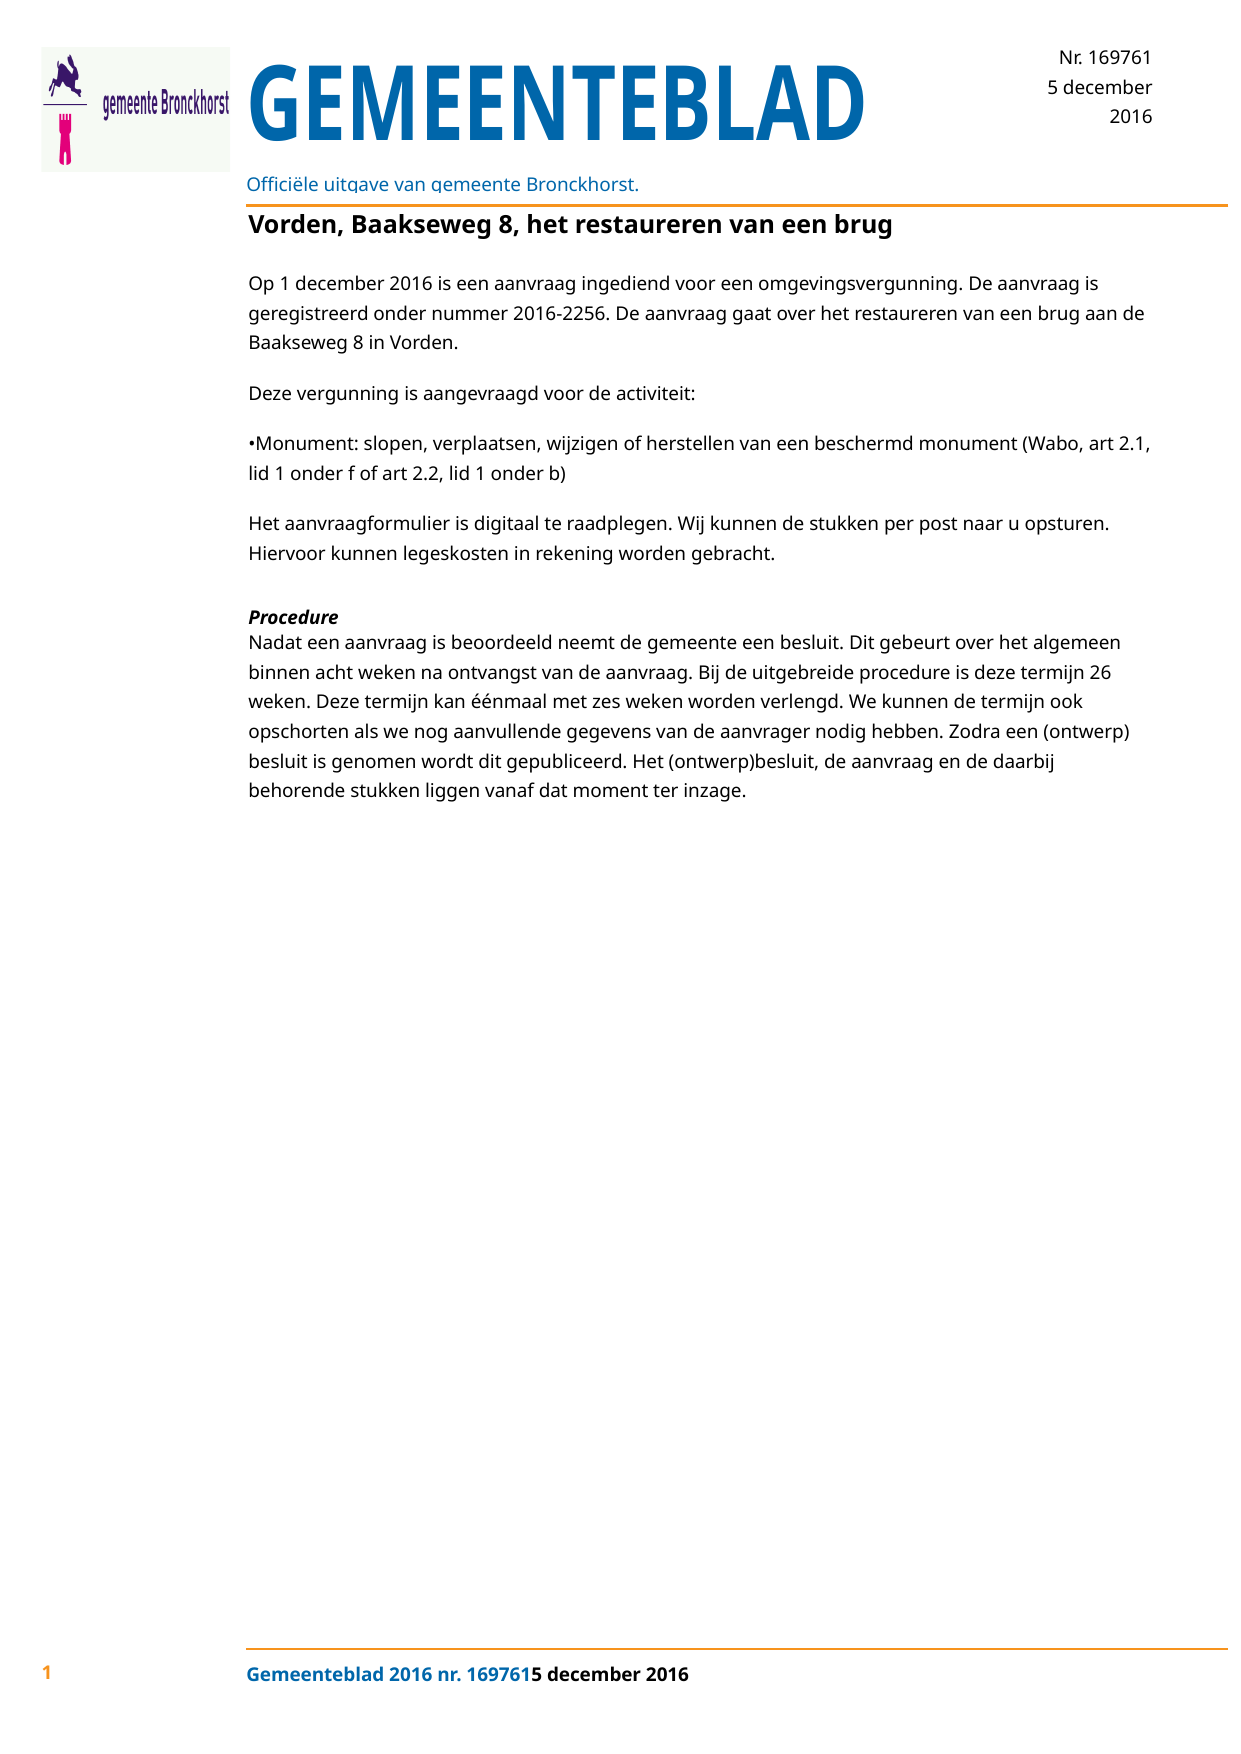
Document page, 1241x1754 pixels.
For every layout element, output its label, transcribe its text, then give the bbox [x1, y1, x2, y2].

text Op 1 december 2016 is een aanvraag ingediend voor een omgevingsvergunning. De aanvraag is geregistreerd onder nummer 2016-2256. De aanvraag gaat over het restaureren van een brug aan de Baakseweg 8 in Vorden. [248, 270, 1152, 355]
text Nadat een aanvraag is beoordeeld neemt de gemeente een besluit. Dit gebeurt over het algemeen binnen acht weken na ontvangst van de aanvraag. Bij de uitgebreide procedure is deze termijn 26 weken. Deze termijn kan éénmaal met zes weken worden verlengd. We kunnen de termijn ook opschorten als we nog aanvullende gegevens van de aanvrager nodig hebben. Zodra een (ontwerp) besluit is genomen wordt dit gepubliceerd. Het (ontwerp)besluit, de aanvraag en de daarbij behorende stukken liggen vanaf dat moment ter inzage. [248, 629, 1152, 803]
text Het aanvraagformulier is digitaal te raadplegen. Wij kunnen de stukken per post naar u opsturen. Hiervoor kunnen legeskosten in rekening worden gebracht. [248, 510, 1152, 566]
text Vorden, Baakseweg 8, het restaureren van een brug [248, 207, 1152, 241]
text •Monument: slopen, verplaatsen, wijzigen of herstellen van een beschermd monument (Wabo, art 2.1, lid 1 onder f of art 2.2, lid 1 onder b) [248, 430, 1152, 486]
picture [41, 47, 231, 172]
text Deze vergunning is aangevraagd voor de activiteit: [248, 380, 1152, 406]
text Procedure [248, 604, 1152, 629]
